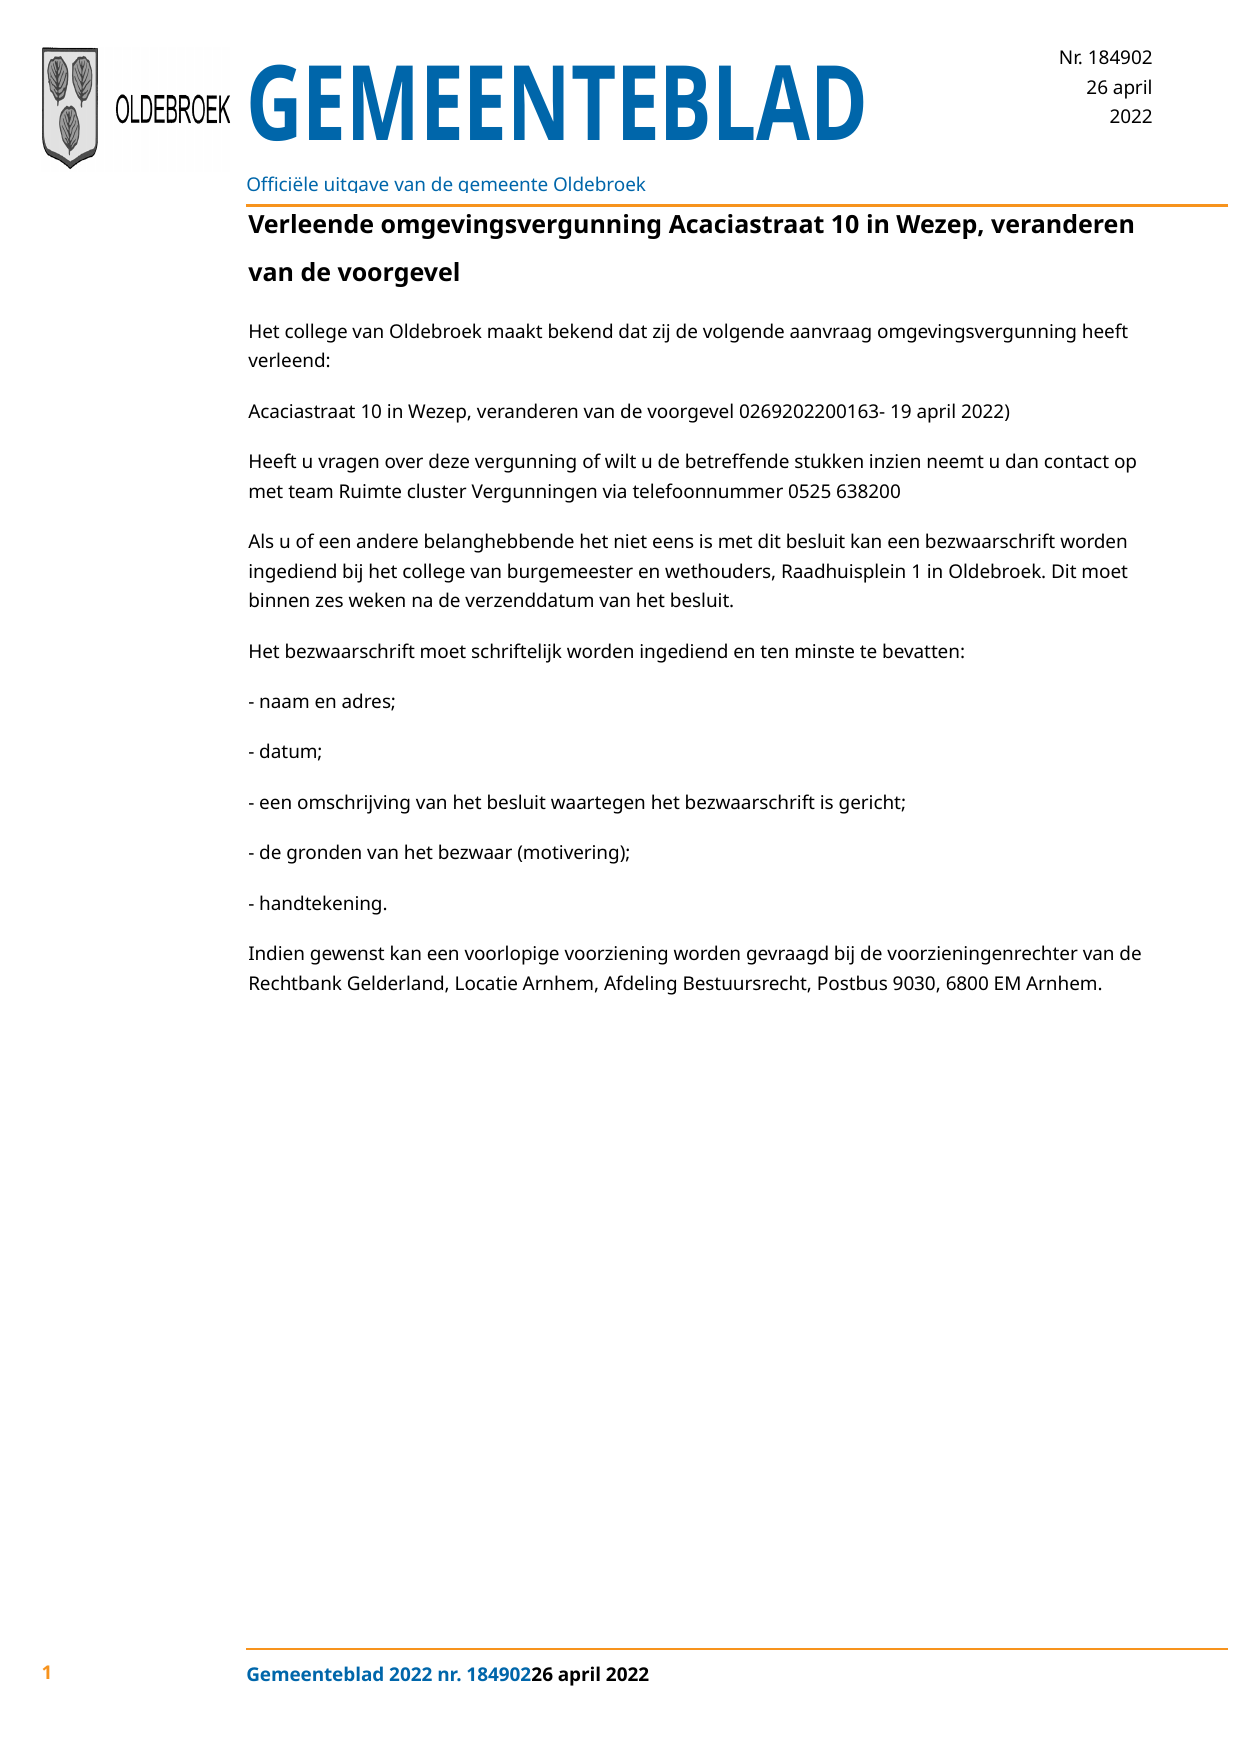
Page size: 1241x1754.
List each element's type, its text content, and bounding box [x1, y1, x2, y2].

text - handtekening. [248, 890, 1152, 916]
text Verleende omgevingsvergunning Acaciastraat 10 in Wezep, veranderen van de voorgevel [248, 207, 1152, 288]
text - de gronden van het bezwaar (motivering); [248, 839, 1152, 865]
text - naam en adres; [248, 688, 1152, 714]
text Het bezwaarschrift moet schriftelijk worden ingediend en ten minste te bevatten: [248, 638, 1152, 664]
text Als u of een andere belanghebbende het niet eens is met dit besluit kan een bezwaarschrift worden ingediend bij het college van burgemeester en wethouders, Raadhuisplein 1 in Oldebroek. Dit moet binnen zes weken na de verzenddatum van het besluit. [248, 528, 1152, 613]
text Het college van Oldebroek maakt bekend dat zij de volgende aanvraag omgevingsvergunning heeft verleend: [248, 318, 1152, 373]
text Indien gewenst kan een voorlopige voorziening worden gevraagd bij de voorzieningenrechter van de Rechtbank Gelderland, Locatie Arnhem, Afdeling Bestuursrecht, Postbus 9030, 6800 EM Arnhem. [248, 940, 1152, 996]
text - een omschrijving van het besluit waartegen het bezwaarschrift is gericht; [248, 789, 1152, 815]
text Acaciastraat 10 in Wezep, veranderen van de voorgevel 0269202200163- 19 april 2022) [248, 398, 1152, 424]
text - datum; [248, 739, 1152, 764]
text Heeft u vragen over deze vergunning of wilt u de betreffende stukken inzien neemt u dan contact op met team Ruimte cluster Vergunningen via telefoonnummer 0525 638200 [248, 448, 1152, 504]
picture [41, 47, 231, 172]
